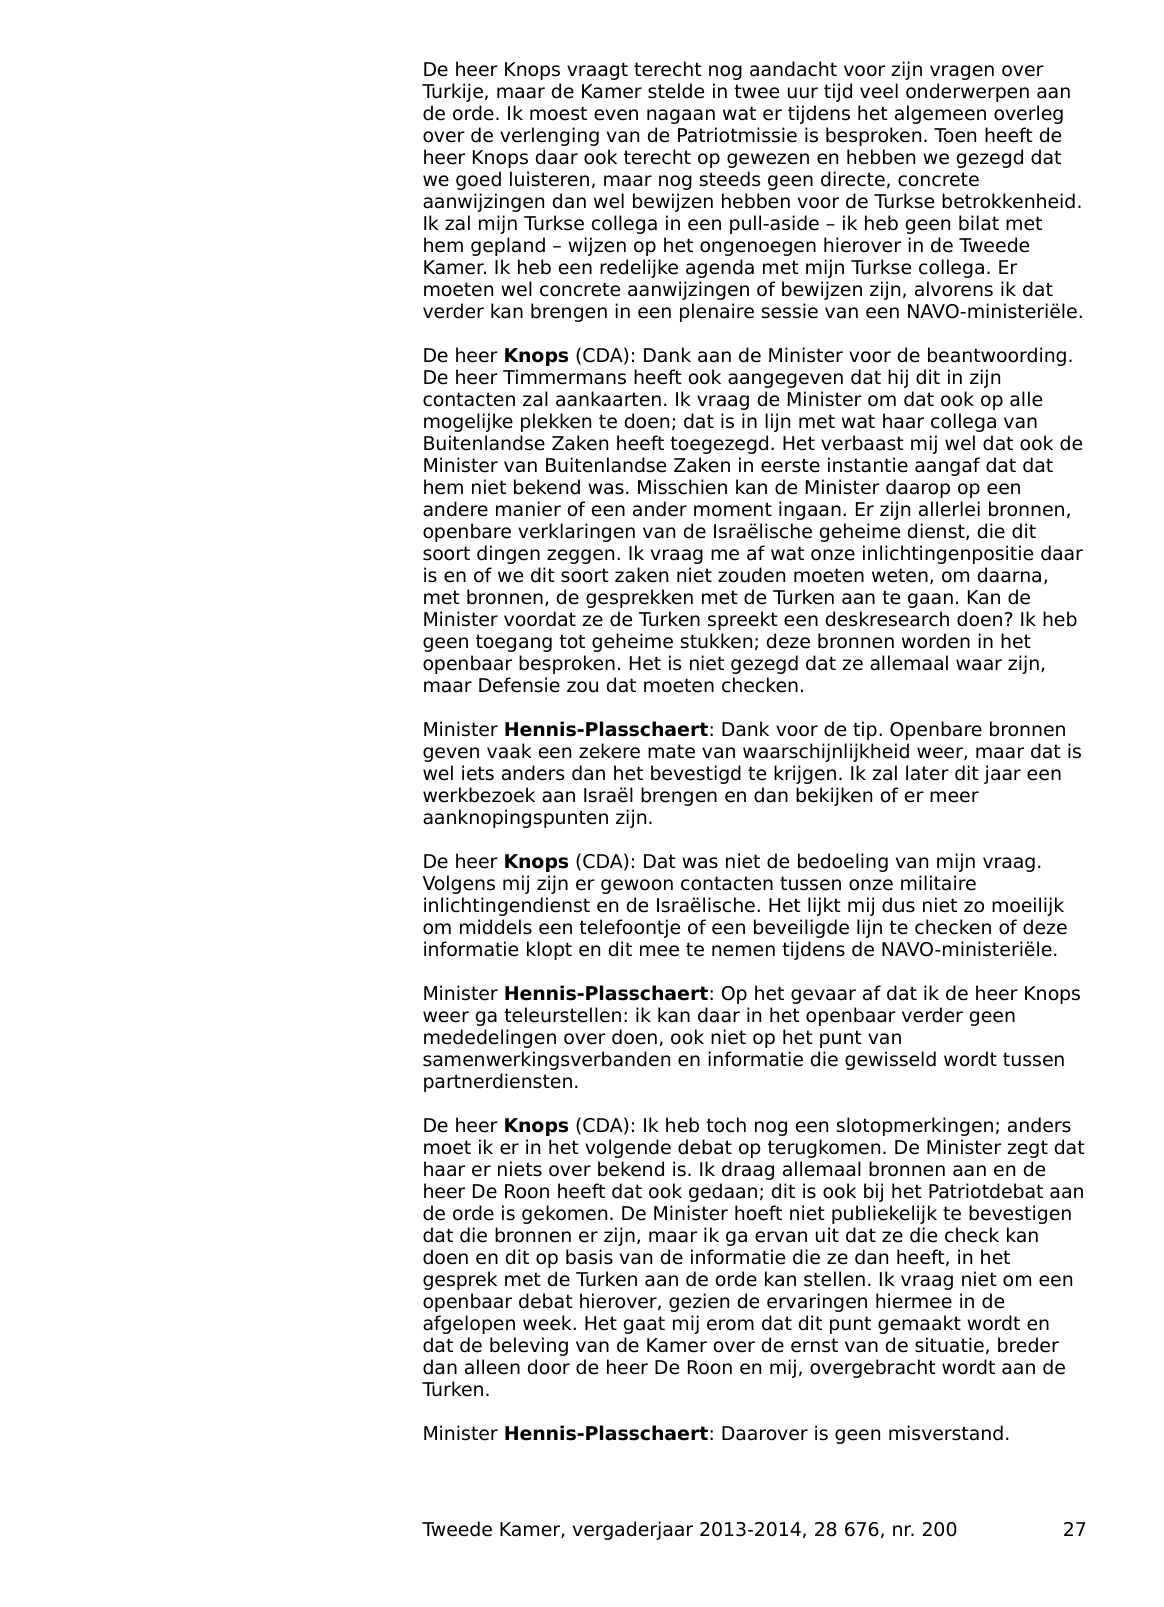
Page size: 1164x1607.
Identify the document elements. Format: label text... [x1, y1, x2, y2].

text De heer Knops (CDA): Dank aan de Minister voor de beantwoording. De heer Timmermans heeft ook aangegeven dat hij dit in zijn contacten zal aankaarten. Ik vraag de Minister om dat ook op alle mogelijke plekken te doen; dat is in lijn met wat haar collega van Buitenlandse Zaken heeft toegezegd. Het verbaast mij wel dat ook de Minister van Buitenlandse Zaken in eerste instantie aangaf dat dat hem niet bekend was. Misschien kan de Minister daarop op een andere manier of een ander moment ingaan. Er zijn allerlei bronnen, openbare verklaringen van de Israëlische geheime dienst, die dit soort dingen zeggen. Ik vraag me af wat onze inlichtingenpositie daar is en of we dit soort zaken niet zouden moeten weten, om daarna, met bronnen, de gesprekken met de Turken aan te gaan. Kan de Minister voordat ze de Turken spreekt een deskresearch doen? Ik heb geen toegang tot geheime stukken; deze bronnen worden in het openbaar besproken. Het is niet gezegd dat ze allemaal waar zijn, maar Defensie zou dat moeten checken. [422, 345, 1087, 697]
text De heer Knops vraagt terecht nog aandacht voor zijn vragen over Turkije, maar de Kamer stelde in twee uur tijd veel onderwerpen aan de orde. Ik moest even nagaan wat er tijdens het algemeen overleg over de verlenging van de Patriotmissie is besproken. Toen heeft de heer Knops daar ook terecht op gewezen en hebben we gezegd dat we goed luisteren, maar nog steeds geen directe, concrete aanwijzingen dan wel bewijzen hebben voor de Turkse betrokkenheid. Ik zal mijn Turkse collega in een pull-aside – ik heb geen bilat met hem gepland – wijzen op het ongenoegen hierover in de Tweede Kamer. Ik heb een redelijke agenda met mijn Turkse collega. Er moeten wel concrete aanwijzingen of bewijzen zijn, alvorens ik dat verder kan brengen in een plenaire sessie van een NAVO-ministeriële. [422, 59, 1087, 323]
text De heer Knops (CDA): Ik heb toch nog een slotopmerkingen; anders moet ik er in het volgende debat op terugkomen. De Minister zegt dat haar er niets over bekend is. Ik draag allemaal bronnen aan en de heer De Roon heeft dat ook gedaan; dit is ook bij het Patriotdebat aan de orde is gekomen. De Minister hoeft niet publiekelijk te bevestigen dat die bronnen er zijn, maar ik ga ervan uit dat ze die check kan doen en dit op basis van de informatie die ze dan heeft, in het gesprek met de Turken aan de orde kan stellen. Ik vraag niet om een openbaar debat hierover, gezien de ervaringen hiermee in de afgelopen week. Het gaat mij erom dat dit punt gemaakt wordt en dat de beleving van de Kamer over de ernst van de situatie, breder dan alleen door de heer De Roon en mij, overgebracht wordt aan de Turken. [422, 1115, 1087, 1401]
text Minister Hennis-Plasschaert: Op het gevaar af dat ik de heer Knops weer ga teleurstellen: ik kan daar in het openbaar verder geen mededelingen over doen, ook niet op het punt van samenwerkingsverbanden en informatie die gewisseld wordt tussen partnerdiensten. [422, 983, 1087, 1093]
text De heer Knops (CDA): Dat was niet de bedoeling van mijn vraag. Volgens mij zijn er gewoon contacten tussen onze militaire inlichtingendienst en de Israëlische. Het lijkt mij dus niet zo moeilijk om middels een telefoontje of een beveiligde lijn te checken of deze informatie klopt en dit mee te nemen tijdens de NAVO-ministeriële. [422, 851, 1087, 961]
text Minister Hennis-Plasschaert: Daarover is geen misverstand. [422, 1423, 1087, 1445]
text Minister Hennis-Plasschaert: Dank voor de tip. Openbare bronnen geven vaak een zekere mate van waarschijnlijkheid weer, maar dat is wel iets anders dan het bevestigd te krijgen. Ik zal later dit jaar een werkbezoek aan Israël brengen en dan bekijken of er meer aanknopingspunten zijn. [422, 719, 1087, 829]
